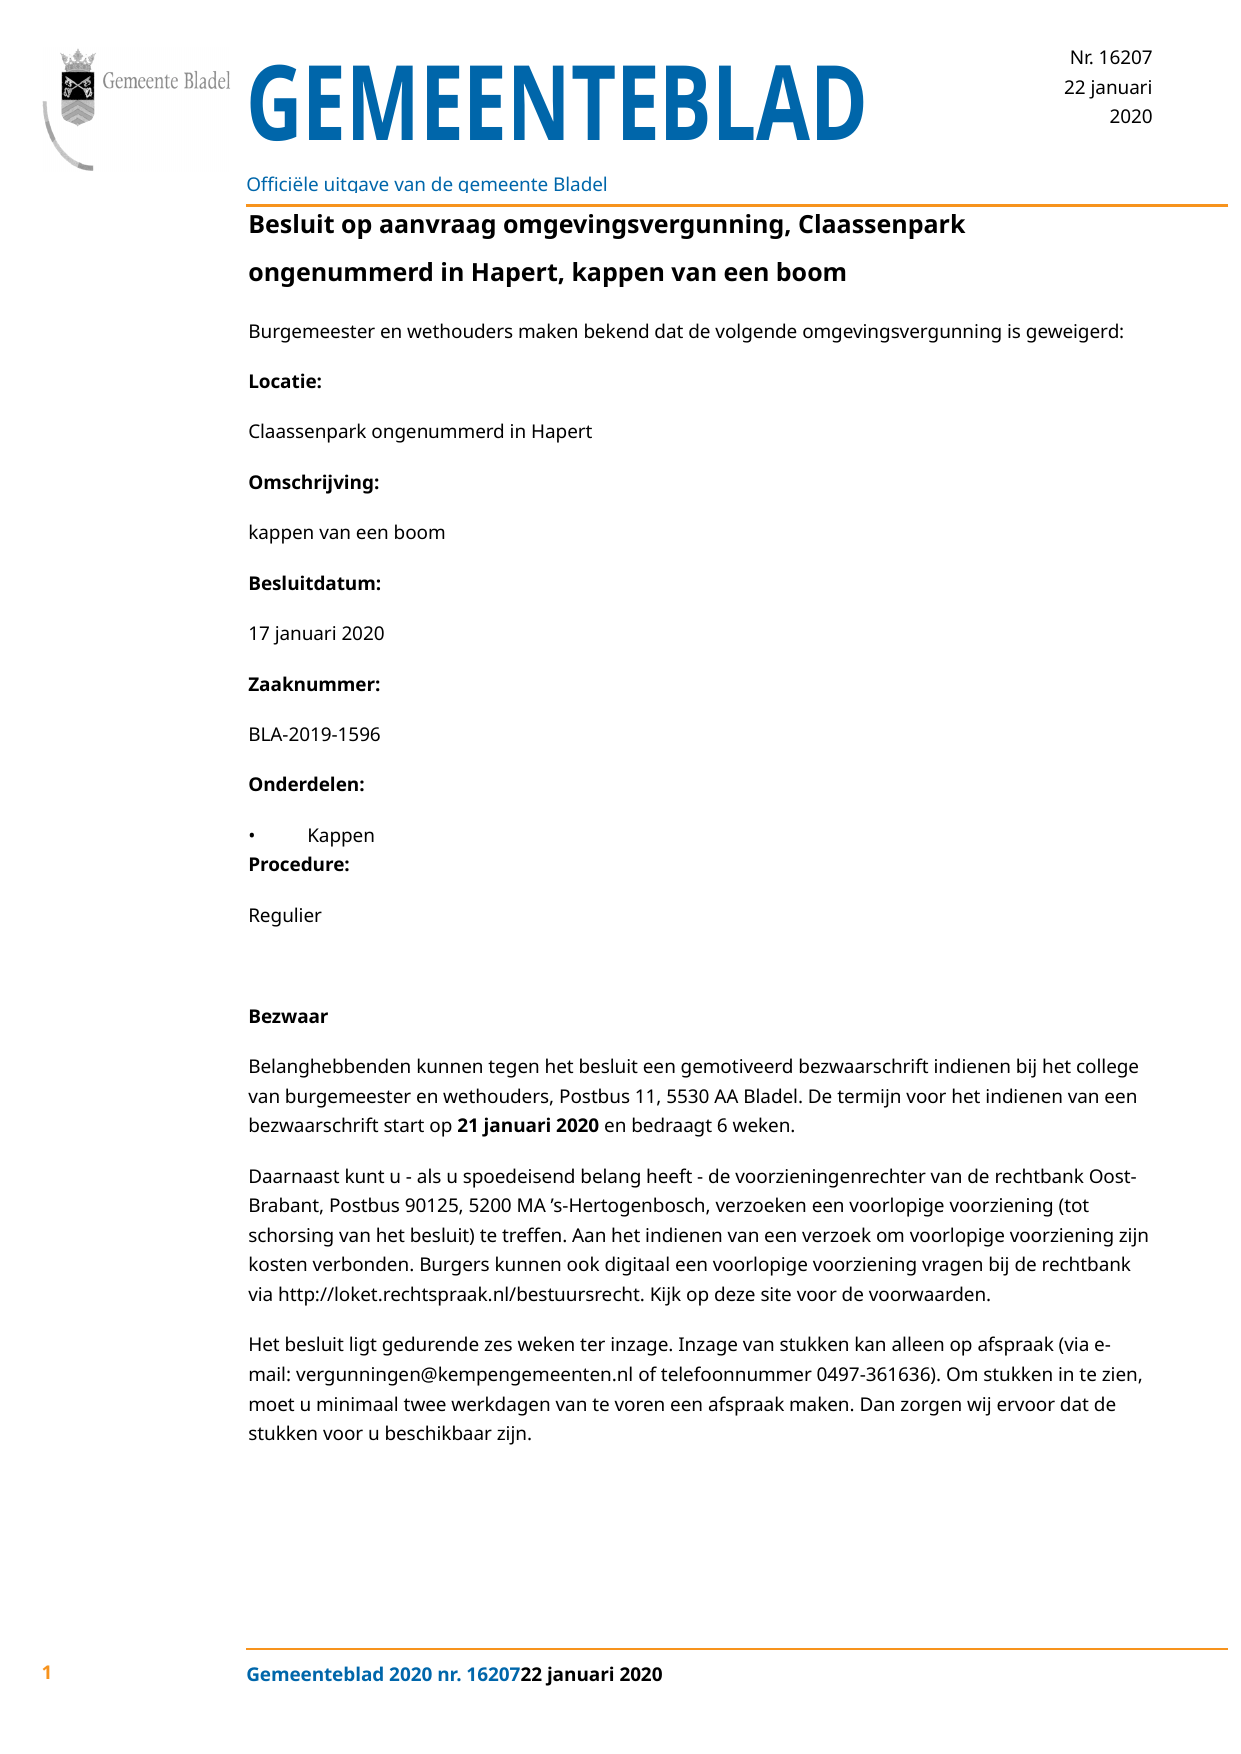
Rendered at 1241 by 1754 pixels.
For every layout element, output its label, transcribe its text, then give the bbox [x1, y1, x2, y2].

text Procedure: [248, 852, 1152, 877]
text 17 januari 2020 [248, 620, 1152, 646]
text Claassenpark ongenummerd in Hapert [248, 419, 1152, 444]
text Bezwaar [248, 1003, 1152, 1029]
text kappen van een boom [248, 519, 1152, 545]
text Burgemeester en wethouders maken bekend dat de volgende omgevingsvergunning is geweigerd: [248, 318, 1152, 344]
text Locatie: [248, 368, 1152, 394]
list Kappen [248, 822, 1152, 848]
text BLA-2019-1596 [248, 721, 1152, 747]
text Omschrijving: [248, 469, 1152, 495]
text Daarnaast kunt u - als u spoedeisend belang heeft - de voorzieningenrechter van de rechtbank Oost-Brabant, Postbus 90125, 5200 MA ’s-Hertogenbosch, verzoeken een voorlopige voorziening (tot schorsing van het besluit) te treffen. Aan het indienen van een verzoek om voorlopige voorziening zijn kosten verbonden. Burgers kunnen ook digitaal een voorlopige voorziening vragen bij de rechtbank via http://loket.rechtspraak.nl/bestuursrecht. Kijk op deze site voor de voorwaarden. [248, 1163, 1152, 1307]
text Besluitdatum: [248, 570, 1152, 596]
text Besluit op aanvraag omgevingsvergunning, Claassenpark ongenummerd in Hapert, kappen van een boom [248, 207, 1152, 288]
text Onderdelen: [248, 772, 1152, 797]
text Zaaknummer: [248, 671, 1152, 697]
text Het besluit ligt gedurende zes weken ter inzage. Inzage van stukken kan alleen op afspraak (via e-mail: vergunningen@kempengemeenten.nl of telefoonnummer 0497-361636). Om stukken in te zien, moet u minimaal twee werkdagen van te voren een afspraak maken. Dan zorgen wij ervoor dat de stukken voor u beschikbaar zijn. [248, 1332, 1152, 1446]
picture [41, 47, 231, 172]
text Regulier [248, 902, 1152, 928]
text Belanghebbenden kunnen tegen het besluit een gemotiveerd bezwaarschrift indienen bij het college van burgemeester en wethouders, Postbus 11, 5530 AA Bladel. De termijn voor het indienen van een bezwaarschrift start op 21 januari 2020 en bedraagt 6 weken. [248, 1053, 1152, 1138]
